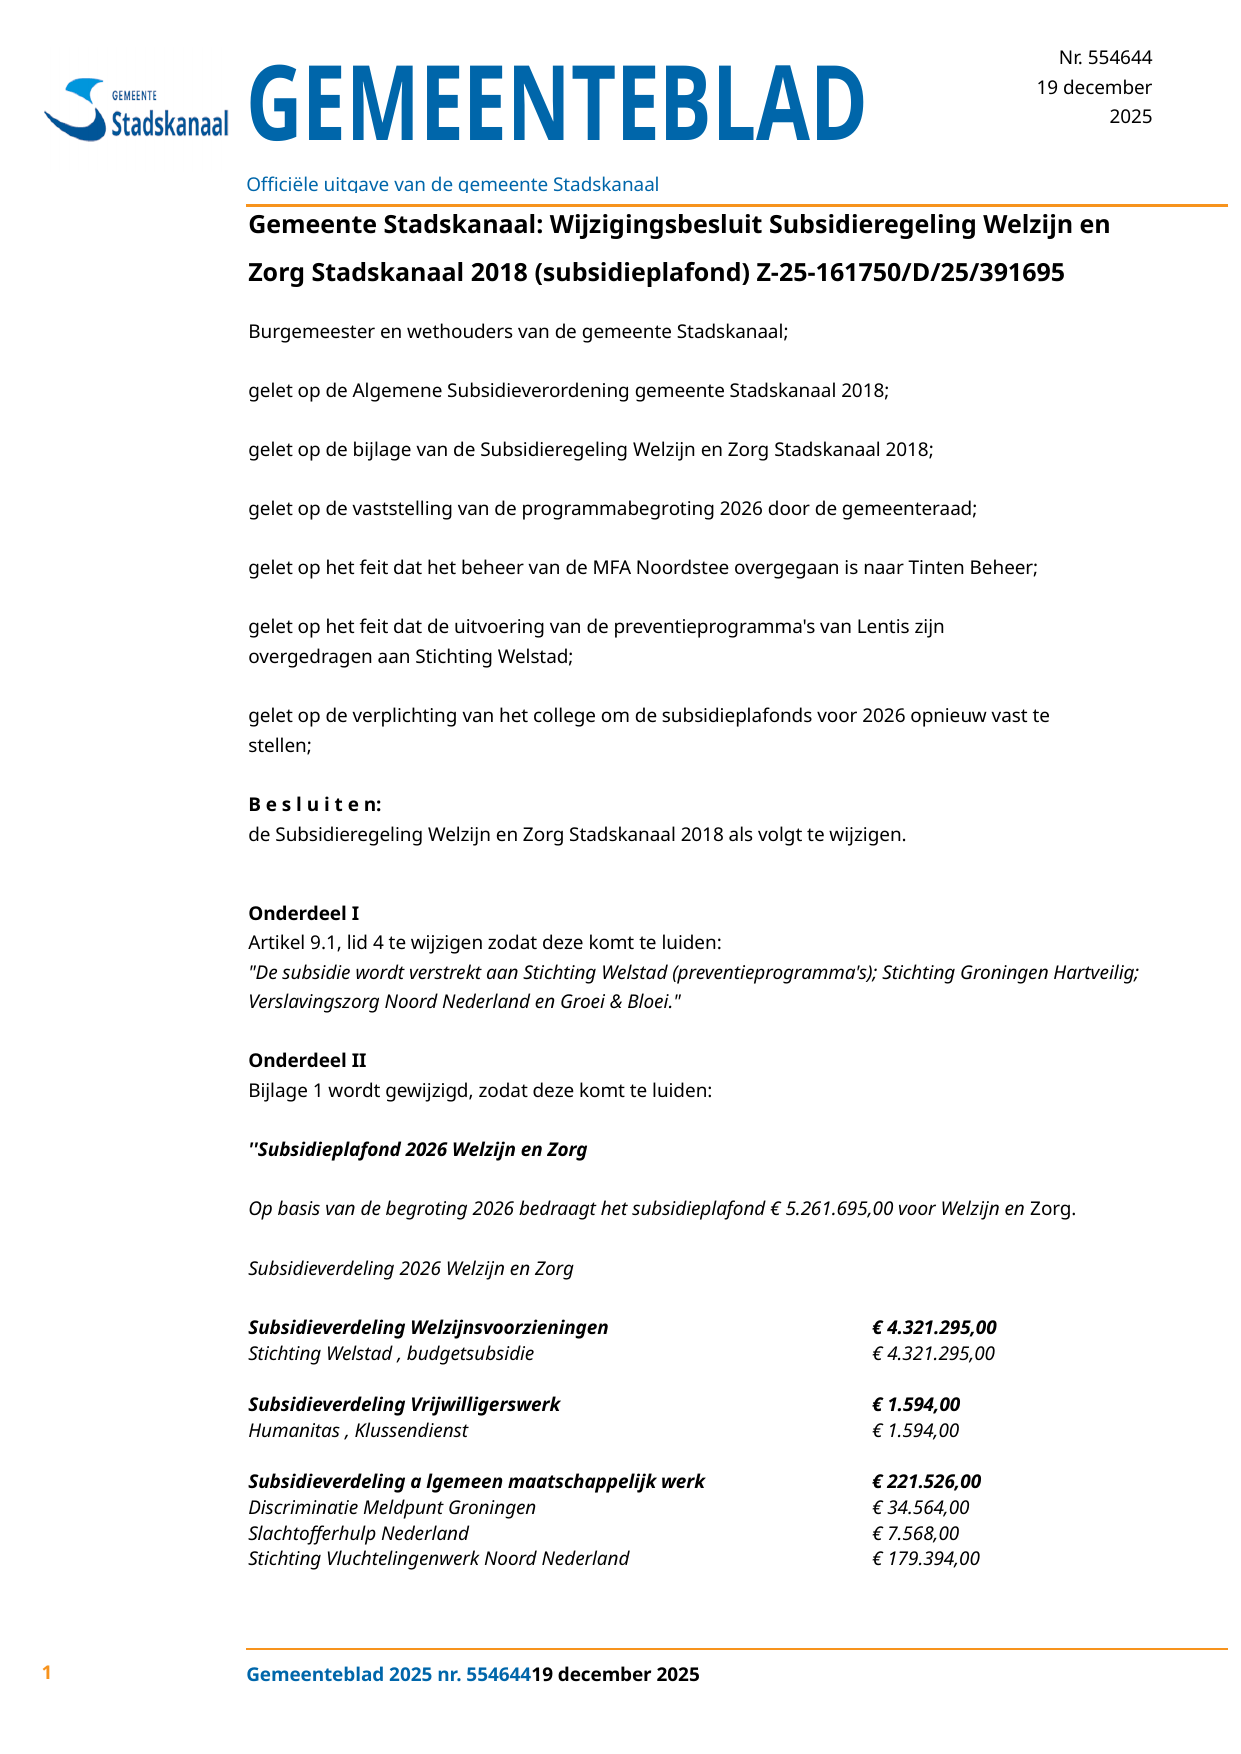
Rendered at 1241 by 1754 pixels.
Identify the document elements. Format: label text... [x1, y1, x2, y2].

table_cell [248, 1365, 872, 1391]
table_cell [872, 1443, 1152, 1468]
table_cell Subsidieverdeling Vrijwilligerswerk [248, 1391, 872, 1417]
table_cell € 7.568,00 [872, 1520, 1152, 1546]
text Subsidieverdeling 2026 Welzijn en Zorg [248, 1255, 1152, 1280]
table_cell Slachtofferhulp Nederland [248, 1520, 872, 1546]
text stellen; [248, 732, 1152, 758]
table_cell Discriminatie Meldpunt Groningen [248, 1494, 872, 1520]
text Gemeente Stadskanaal: Wijzigingsbesluit Subsidieregeling Welzijn en Zorg Stadskanaal 2018 (subsidieplafond) Z-25-161750/D/25/391695 [248, 207, 1152, 288]
table_cell [872, 1571, 1152, 1597]
text Op basis van de begroting 2026 bedraagt het subsidieplafond € 5.261.695,00 voor Welzijn en Zorg. [248, 1196, 1152, 1221]
text overgedragen aan Stichting Welstad; [248, 643, 1152, 669]
table_cell [248, 1443, 872, 1468]
table_cell Stichting Welstad , budgetsubsidie [248, 1340, 872, 1365]
table_cell Humanitas , Klussendienst [248, 1417, 872, 1443]
text Onderdeel II [248, 1048, 1152, 1073]
table_cell Subsidieverdeling a lgemeen maatschappelijk werk [248, 1468, 872, 1494]
text gelet op de vaststelling van de programmabegroting 2026 door de gemeenteraad; [248, 495, 1152, 521]
text Artikel 9.1, lid 4 te wijzigen zodat deze komt te luiden: [248, 929, 1152, 955]
text gelet op de verplichting van het college om de subsidieplafonds voor 2026 opnieuw vast te [248, 702, 1152, 728]
text Bijlage 1 wordt gewijzigd, zodat deze komt te luiden: [248, 1077, 1152, 1103]
text gelet op het feit dat de uitvoering van de preventieprogramma's van Lentis zijn [248, 614, 1152, 639]
text gelet op de bijlage van de Subsidieregeling Welzijn en Zorg Stadskanaal 2018; [248, 436, 1152, 462]
text "De subsidie wordt verstrekt aan Stichting Welstad (preventieprogramma's); Stichting Groningen Hartveilig; Verslavingszorg Noord Nederland en Groei & Bloei." [248, 959, 1152, 1014]
text ''Subsidieplafond 2026 Welzijn en Zorg [248, 1136, 1152, 1162]
text Burgemeester en wethouders van de gemeente Stadskanaal; [248, 318, 1152, 344]
table_header € 4.321.295,00 [872, 1314, 1152, 1340]
text B e s l u i t e n: [248, 791, 1152, 817]
table_cell Stichting Vluchtelingenwerk Noord Nederland [248, 1546, 872, 1571]
text de Subsidieregeling Welzijn en Zorg Stadskanaal 2018 als volgt te wijzigen. [248, 821, 1152, 847]
table_cell [872, 1365, 1152, 1391]
text gelet op de Algemene Subsidieverordening gemeente Stadskanaal 2018; [248, 377, 1152, 403]
table_cell € 1.594,00 [872, 1417, 1152, 1443]
table_cell [248, 1571, 872, 1597]
table_cell € 221.526,00 [872, 1468, 1152, 1494]
text gelet op het feit dat het beheer van de MFA Noordstee overgegaan is naar Tinten Beheer; [248, 554, 1152, 580]
table_cell € 4.321.295,00 [872, 1340, 1152, 1365]
table_cell € 179.394,00 [872, 1546, 1152, 1571]
table_header Subsidieverdeling Welzijnsvoorzieningen [248, 1314, 872, 1340]
table_cell € 34.564,00 [872, 1494, 1152, 1520]
picture [41, 47, 231, 172]
table_cell € 1.594,00 [872, 1391, 1152, 1417]
text Onderdeel I [248, 900, 1152, 925]
